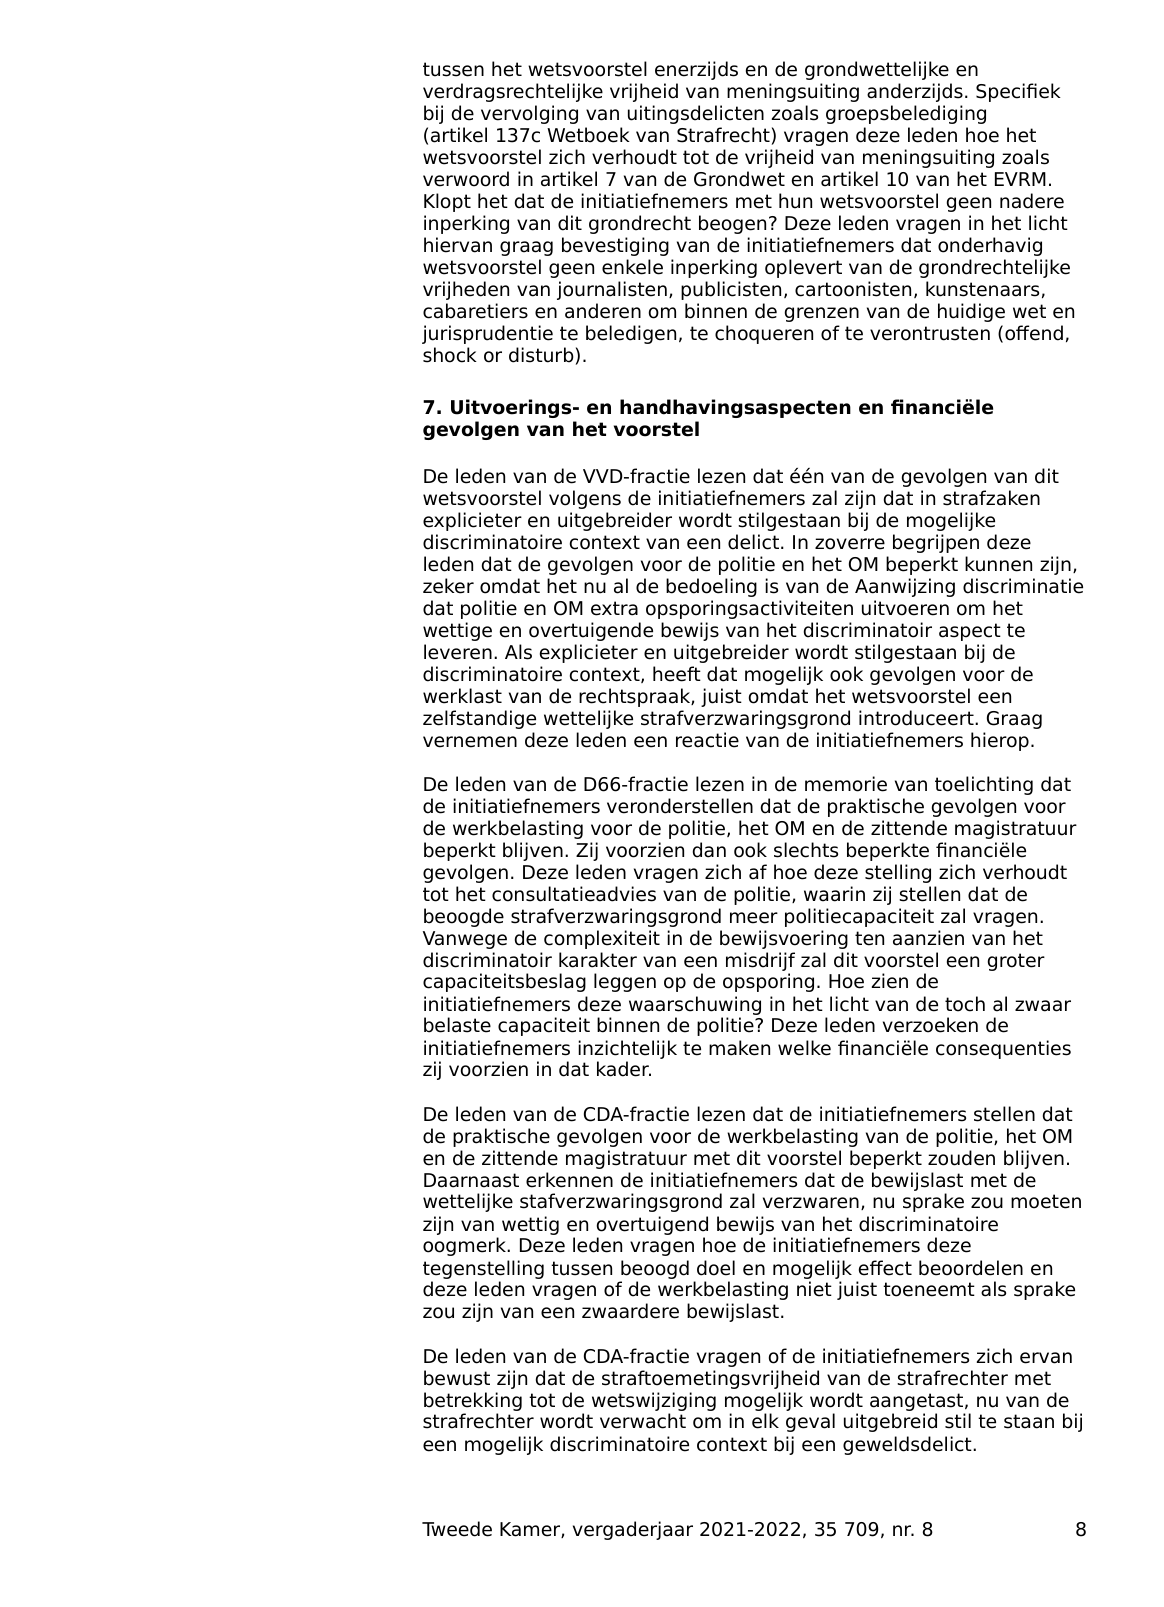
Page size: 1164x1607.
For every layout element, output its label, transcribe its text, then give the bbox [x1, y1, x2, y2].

text tussen het wetsvoorstel enerzijds en de grondwettelijke en verdragsrechtelijke vrijheid van meningsuiting anderzijds. Specifiek bij de vervolging van uitingsdelicten zoals groepsbelediging (artikel 137c Wetboek van Strafrecht) vragen deze leden hoe het wetsvoorstel zich verhoudt tot de vrijheid van meningsuiting zoals verwoord in artikel 7 van de Grondwet en artikel 10 van het EVRM. Klopt het dat de initiatiefnemers met hun wetsvoorstel geen nadere inperking van dit grondrecht beogen? Deze leden vragen in het licht hiervan graag bevestiging van de initiatiefnemers dat onderhavig wetsvoorstel geen enkele inperking oplevert van de grondrechtelijke vrijheden van journalisten, publicisten, cartoonisten, kunstenaars, cabaretiers en anderen om binnen de grenzen van de huidige wet en jurisprudentie te beledigen, te choqueren of te verontrusten (offend, shock or disturb). [422, 59, 1087, 367]
subtitle 7. Uitvoerings- en handhavingsaspecten en financiële gevolgen van het voorstel [422, 397, 1087, 441]
text De leden van de CDA-fractie lezen dat de initiatiefnemers stellen dat de praktische gevolgen voor de werkbelasting van de politie, het OM en de zittende magistratuur met dit voorstel beperkt zouden blijven. Daarnaast erkennen de initiatiefnemers dat de bewijslast met de wettelijke stafverzwaringsgrond zal verzwaren, nu sprake zou moeten zijn van wettig en overtuigend bewijs van het discriminatoire oogmerk. Deze leden vragen hoe de initiatiefnemers deze tegenstelling tussen beoogd doel en mogelijk effect beoordelen en deze leden vragen of de werkbelasting niet juist toeneemt als sprake zou zijn van een zwaardere bewijslast. [422, 1103, 1087, 1323]
text De leden van de VVD-fractie lezen dat één van de gevolgen van dit wetsvoorstel volgens de initiatiefnemers zal zijn dat in strafzaken explicieter en uitgebreider wordt stilgestaan bij de mogelijke discriminatoire context van een delict. In zoverre begrijpen deze leden dat de gevolgen voor de politie en het OM beperkt kunnen zijn, zeker omdat het nu al de bedoeling is van de Aanwijzing discriminatie dat politie en OM extra opsporingsactiviteiten uitvoeren om het wettige en overtuigende bewijs van het discriminatoir aspect te leveren. Als explicieter en uitgebreider wordt stilgestaan bij de discriminatoire context, heeft dat mogelijk ook gevolgen voor de werklast van de rechtspraak, juist omdat het wetsvoorstel een zelfstandige wettelijke strafverzwaringsgrond introduceert. Graag vernemen deze leden een reactie van de initiatiefnemers hierop. [422, 466, 1087, 751]
text De leden van de D66-fractie lezen in de memorie van toelichting dat de initiatiefnemers veronderstellen dat de praktische gevolgen voor de werkbelasting voor de politie, het OM en de zittende magistratuur beperkt blijven. Zij voorzien dan ook slechts beperkte financiële gevolgen. Deze leden vragen zich af hoe deze stelling zich verhoudt tot het consultatieadvies van de politie, waarin zij stellen dat de beoogde strafverzwaringsgrond meer politiecapaciteit zal vragen. Vanwege de complexiteit in de bewijsvoering ten aanzien van het discriminatoir karakter van een misdrijf zal dit voorstel een groter capaciteitsbeslag leggen op de opsporing. Hoe zien de initiatiefnemers deze waarschuwing in het licht van de toch al zwaar belaste capaciteit binnen de politie? Deze leden verzoeken de initiatiefnemers inzichtelijk te maken welke financiële consequenties zij voorzien in dat kader. [422, 774, 1087, 1081]
text De leden van de CDA-fractie vragen of de initiatiefnemers zich ervan bewust zijn dat de straftoemetingsvrijheid van de strafrechter met betrekking tot de wetswijziging mogelijk wordt aangetast, nu van de strafrechter wordt verwacht om in elk geval uitgebreid stil te staan bij een mogelijk discriminatoire context bij een geweldsdelict. [422, 1346, 1087, 1455]
